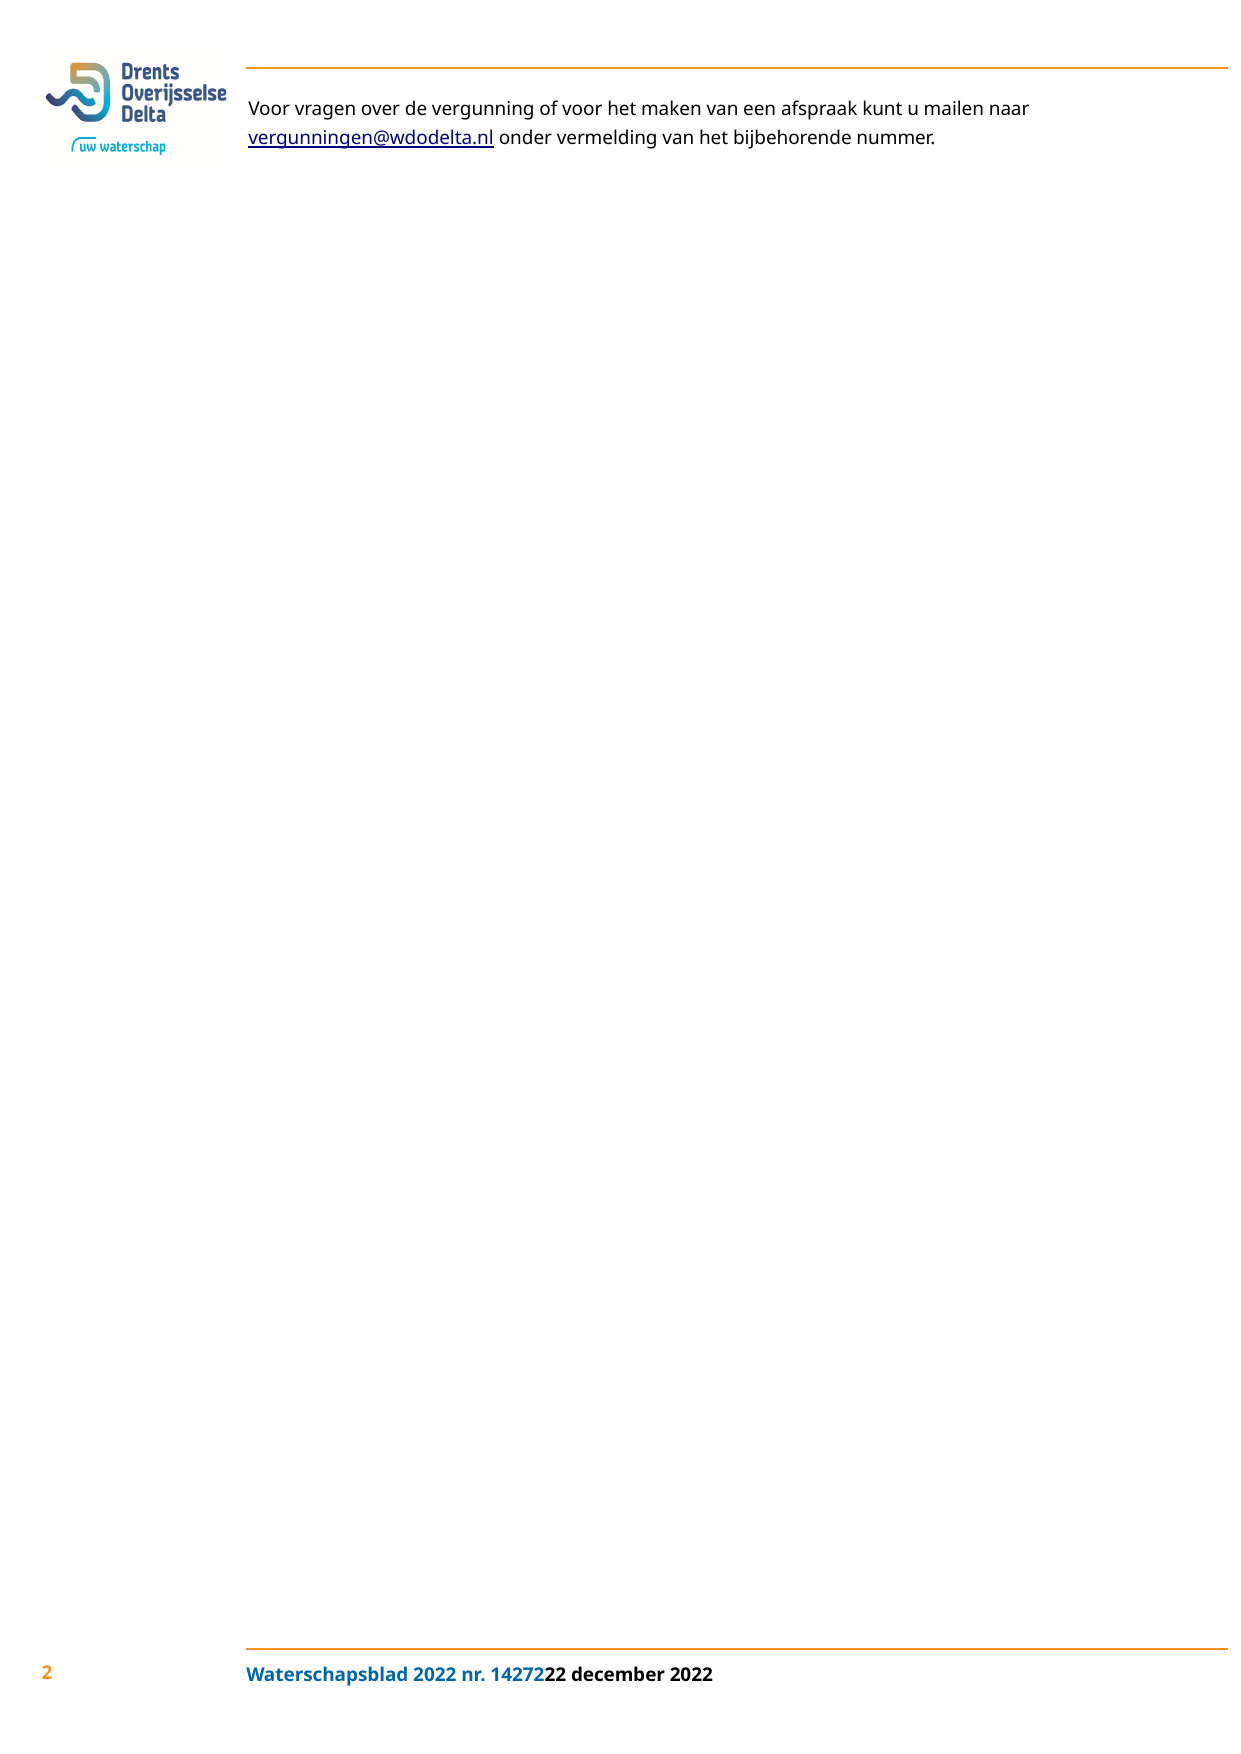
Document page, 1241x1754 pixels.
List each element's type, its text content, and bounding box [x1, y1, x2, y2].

picture [41, 47, 231, 172]
text Voor vragen over de vergunning of voor het maken van een afspraak kunt u mailen naar vergunningen@wdodelta.nl onder vermelding van het bijbehorende nummer. [248, 95, 1152, 150]
